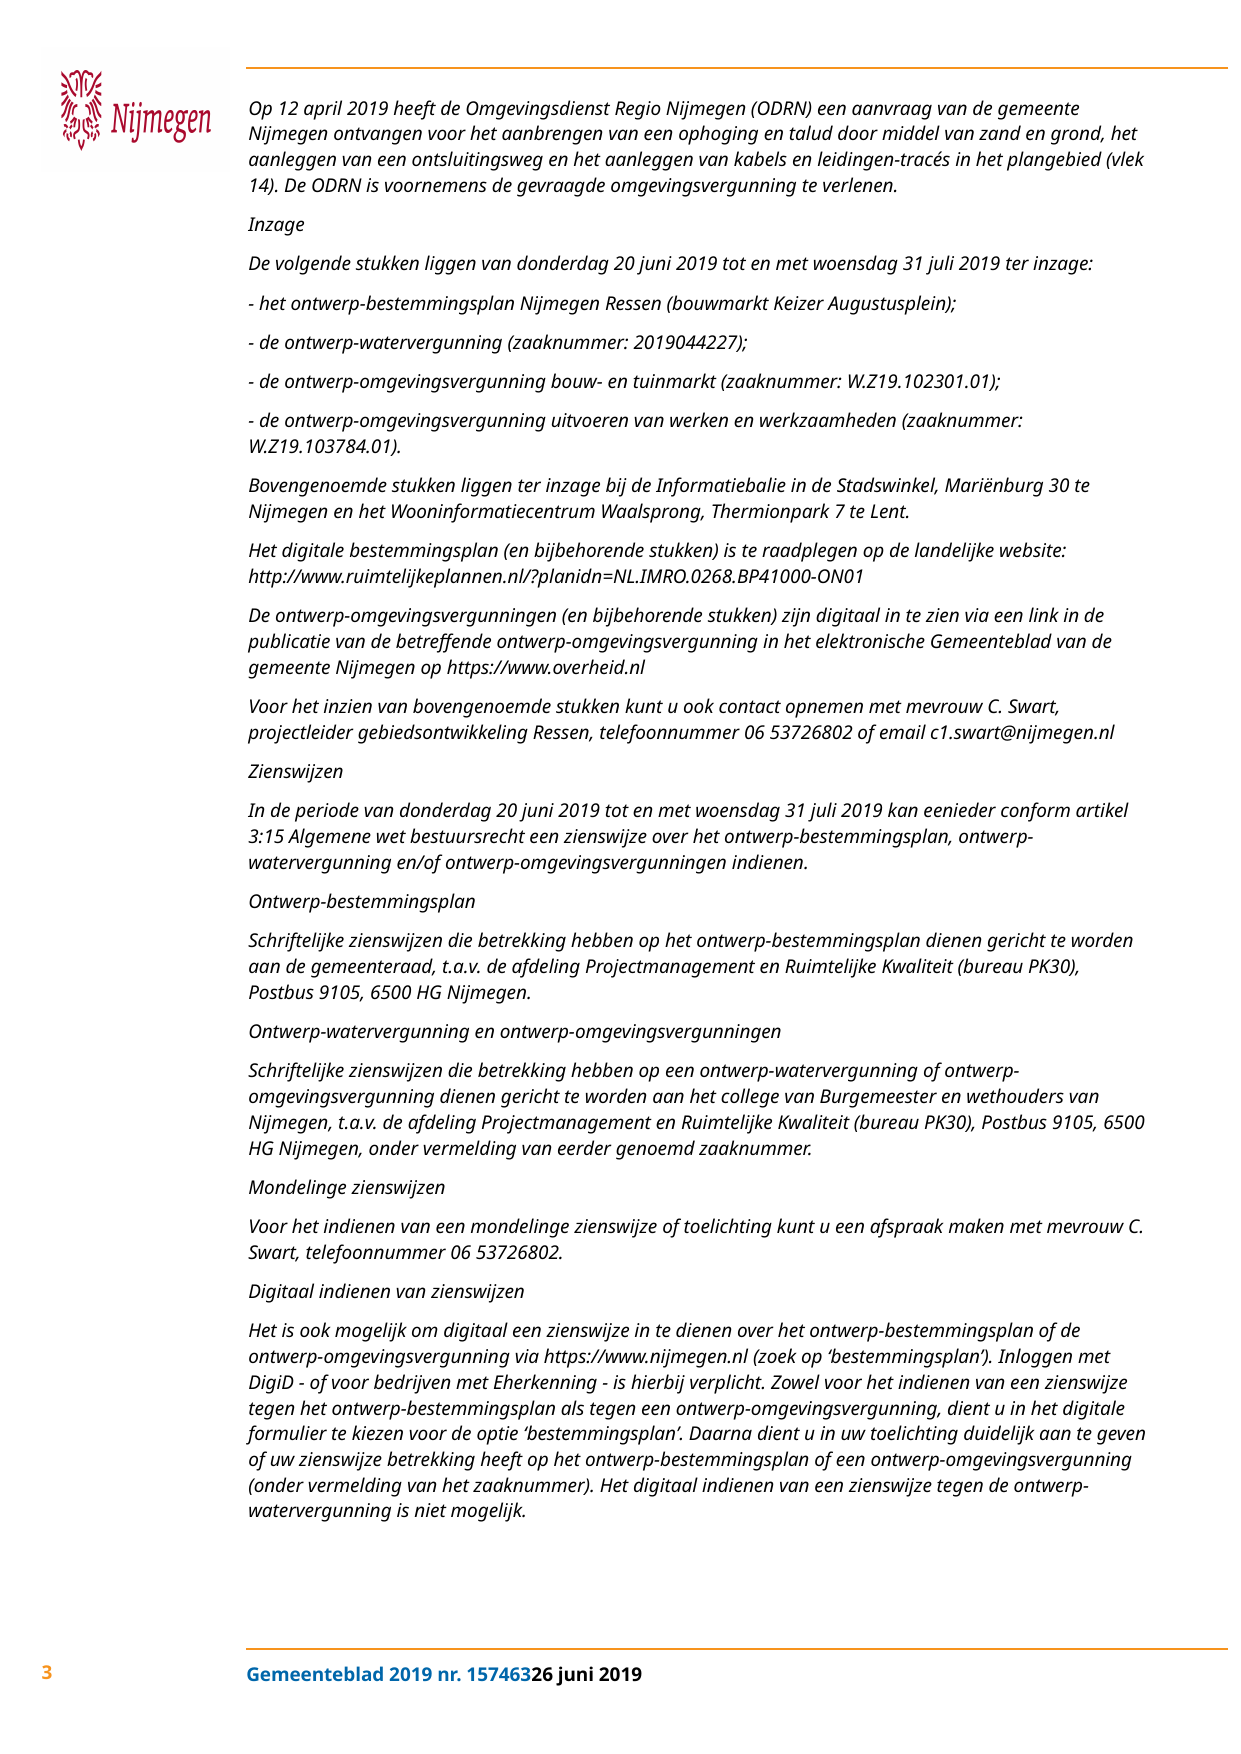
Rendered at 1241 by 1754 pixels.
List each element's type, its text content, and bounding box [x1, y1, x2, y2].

text - de ontwerp-omgevingsvergunning bouw- en tuinmarkt (zaaknummer: W.Z19.102301.01); [248, 368, 1152, 394]
text Schriftelijke zienswijzen die betrekking hebben op het ontwerp-bestemmingsplan dienen gericht te worden aan de gemeenteraad, t.a.v. de afdeling Projectmanagement en Ruimtelijke Kwaliteit (bureau PK30), Postbus 9105, 6500 HG Nijmegen. [248, 928, 1152, 1005]
text Zienswijzen [248, 758, 1152, 784]
text Ontwerp-bestemmingsplan [248, 888, 1152, 914]
text In de periode van donderdag 20 juni 2019 tot en met woensdag 31 juli 2019 kan eenieder conform artikel 3:15 Algemene wet bestuursrecht een zienswijze over het ontwerp-bestemmingsplan, ontwerp-watervergunning en/of ontwerp-omgevingsvergunningen indienen. [248, 798, 1152, 875]
text - het ontwerp-bestemmingsplan Nijmegen Ressen (bouwmarkt Keizer Augustusplein); [248, 290, 1152, 316]
text Het digitale bestemmingsplan (en bijbehorende stukken) is te raadplegen op de landelijke website: http://www.ruimtelijkeplannen.nl/?planidn=NL.IMRO.0268.BP41000-ON01 [248, 538, 1152, 589]
picture [41, 47, 231, 172]
text - de ontwerp-watervergunning (zaaknummer: 2019044227); [248, 329, 1152, 355]
text De volgende stukken liggen van donderdag 20 juni 2019 tot en met woensdag 31 juli 2019 ter inzage: [248, 251, 1152, 276]
text Bovengenoemde stukken liggen ter inzage bij de Informatiebalie in de Stadswinkel, Mariënburg 30 te Nijmegen en het Wooninformatiecentrum Waalsprong, Thermionpark 7 te Lent. [248, 473, 1152, 524]
text Schriftelijke zienswijzen die betrekking hebben op een ontwerp-watervergunning of ontwerp-omgevingsvergunning dienen gericht te worden aan het college van Burgemeester en wethouders van Nijmegen, t.a.v. de afdeling Projectmanagement en Ruimtelijke Kwaliteit (bureau PK30), Postbus 9105, 6500 HG Nijmegen, onder vermelding van eerder genoemd zaaknummer. [248, 1058, 1152, 1161]
text Digitaal indienen van zienswijzen [248, 1278, 1152, 1304]
text Inzage [248, 211, 1152, 237]
text Mondelinge zienswijzen [248, 1174, 1152, 1200]
text Voor het inzien van bovengenoemde stukken kunt u ook contact opnemen met mevrouw C. Swart, projectleider gebiedsontwikkeling Ressen, telefoonnummer 06 53726802 of email c1.swart@nijmegen.nl [248, 693, 1152, 745]
text Op 12 april 2019 heeft de Omgevingsdienst Regio Nijmegen (ODRN) een aanvraag van de gemeente Nijmegen ontvangen voor het aanbrengen van een ophoging en talud door middel van zand en grond, het aanleggen van een ontsluitingsweg en het aanleggen van kabels en leidingen-tracés in het plangebied (vlek 14). De ODRN is voornemens de gevraagde omgevingsvergunning te verlenen. [248, 95, 1152, 198]
text - de ontwerp-omgevingsvergunning uitvoeren van werken en werkzaamheden (zaaknummer: W.Z19.103784.01). [248, 408, 1152, 459]
text Ontwerp-watervergunning en ontwerp-omgevingsvergunningen [248, 1018, 1152, 1044]
text Voor het indienen van een mondelinge zienswijze of toelichting kunt u een afspraak maken met mevrouw C. Swart, telefoonnummer 06 53726802. [248, 1213, 1152, 1265]
text De ontwerp-omgevingsvergunningen (en bijbehorende stukken) zijn digitaal in te zien via een link in de publicatie van de betreffende ontwerp-omgevingsvergunning in het elektronische Gemeenteblad van de gemeente Nijmegen op https://www.overheid.nl [248, 603, 1152, 680]
text Het is ook mogelijk om digitaal een zienswijze in te dienen over het ontwerp-bestemmingsplan of de ontwerp-omgevingsvergunning via https://www.nijmegen.nl (zoek op ‘bestemmingsplan’). Inloggen met DigiD - of voor bedrijven met Eherkenning - is hierbij verplicht. Zowel voor het indienen van een zienswijze tegen het ontwerp-bestemmingsplan als tegen een ontwerp-omgevingsvergunning, dient u in het digitale formulier te kiezen voor de optie ‘bestemmingsplan’. Daarna dient u in uw toelichting duidelijk aan te geven of uw zienswijze betrekking heeft op het ontwerp-bestemmingsplan of een ontwerp-omgevingsvergunning (onder vermelding van het zaaknummer). Het digitaal indienen van een zienswijze tegen de ontwerp-watervergunning is niet mogelijk. [248, 1318, 1152, 1523]
